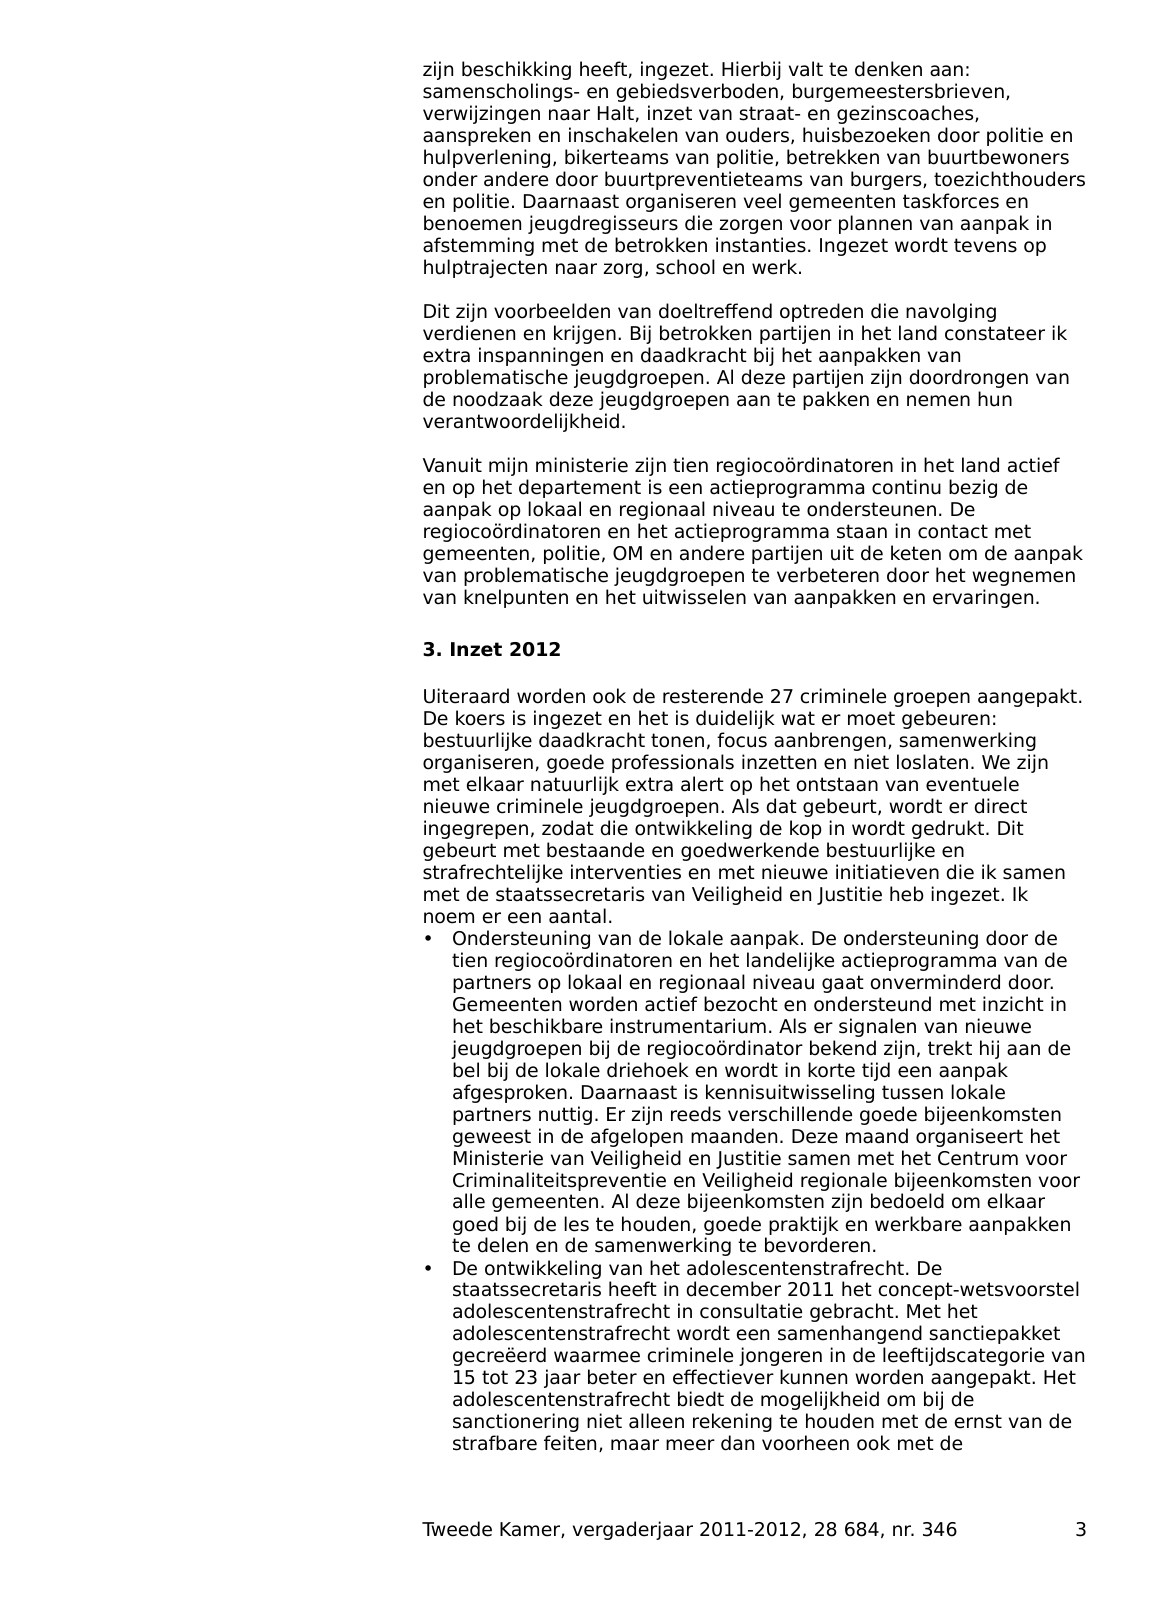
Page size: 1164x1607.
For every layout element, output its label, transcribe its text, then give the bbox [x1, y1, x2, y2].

text Dit zijn voorbeelden van doeltreffend optreden die navolging verdienen en krijgen. Bij betrokken partijen in het land constateer ik extra inspanningen en daadkracht bij het aanpakken van problematische jeugdgroepen. Al deze partijen zijn doordrongen van de noodzaak deze jeugdgroepen aan te pakken en nemen hun verantwoordelijkheid. [422, 301, 1087, 433]
text • De ontwikkeling van het adolescentenstrafrecht. De staatssecretaris heeft in december 2011 het concept-wetsvoorstel adolescentenstrafrecht in consultatie gebracht. Met het adolescentenstrafrecht wordt een samenhangend sanctiepakket gecreëerd waarmee criminele jongeren in de leeftijdscategorie van 15 tot 23 jaar beter en effectiever kunnen worden aangepakt. Het adolescentenstrafrecht biedt de mogelijkheid om bij de sanctionering niet alleen rekening te houden met de ernst van de strafbare feiten, maar meer dan voorheen ook met de [422, 1257, 1087, 1455]
text zijn beschikking heeft, ingezet. Hierbij valt te denken aan: samenscholings- en gebiedsverboden, burgemeestersbrieven, verwijzingen naar Halt, inzet van straat- en gezinscoaches, aanspreken en inschakelen van ouders, huisbezoeken door politie en hulpverlening, bikerteams van politie, betrekken van buurtbewoners onder andere door buurtpreventieteams van burgers, toezichthouders en politie. Daarnaast organiseren veel gemeenten taskforces en benoemen jeugdregisseurs die zorgen voor plannen van aanpak in afstemming met de betrokken instanties. Ingezet wordt tevens op hulptrajecten naar zorg, school en werk. [422, 59, 1087, 279]
text • Ondersteuning van de lokale aanpak. De ondersteuning door de tien regiocoördinatoren en het landelijke actieprogramma van de partners op lokaal en regionaal niveau gaat onverminderd door. Gemeenten worden actief bezocht en ondersteund met inzicht in het beschikbare instrumentarium. Als er signalen van nieuwe jeugdgroepen bij de regiocoördinator bekend zijn, trekt hij aan de bel bij de lokale driehoek en wordt in korte tijd een aanpak afgesproken. Daarnaast is kennisuitwisseling tussen lokale partners nuttig. Er zijn reeds verschillende goede bijeenkomsten geweest in de afgelopen maanden. Deze maand organiseert het Ministerie van Veiligheid en Justitie samen met het Centrum voor Criminaliteitspreventie en Veiligheid regionale bijeenkomsten voor alle gemeenten. Al deze bijeenkomsten zijn bedoeld om elkaar goed bij de les te houden, goede praktijk en werkbare aanpakken te delen en de samenwerking te bevorderen. [422, 928, 1087, 1257]
text Vanuit mijn ministerie zijn tien regiocoördinatoren in het land actief en op het departement is een actieprogramma continu bezig de aanpak op lokaal en regionaal niveau te ondersteunen. De regiocoördinatoren en het actieprogramma staan in contact met gemeenten, politie, OM en andere partijen uit de keten om de aanpak van problematische jeugdgroepen te verbeteren door het wegnemen van knelpunten en het uitwisselen van aanpakken en ervaringen. [422, 455, 1087, 609]
subtitle 3. Inzet 2012 [422, 639, 1087, 661]
text Uiteraard worden ook de resterende 27 criminele groepen aangepakt. De koers is ingezet en het is duidelijk wat er moet gebeuren: bestuurlijke daadkracht tonen, focus aanbrengen, samenwerking organiseren, goede professionals inzetten en niet loslaten. We zijn met elkaar natuurlijk extra alert op het ontstaan van eventuele nieuwe criminele jeugdgroepen. Als dat gebeurt, wordt er direct ingegrepen, zodat die ontwikkeling de kop in wordt gedrukt. Dit gebeurt met bestaande en goedwerkende bestuurlijke en strafrechtelijke interventies en met nieuwe initiatieven die ik samen met de staatssecretaris van Veiligheid en Justitie heb ingezet. Ik noem er een aantal. [422, 686, 1087, 928]
